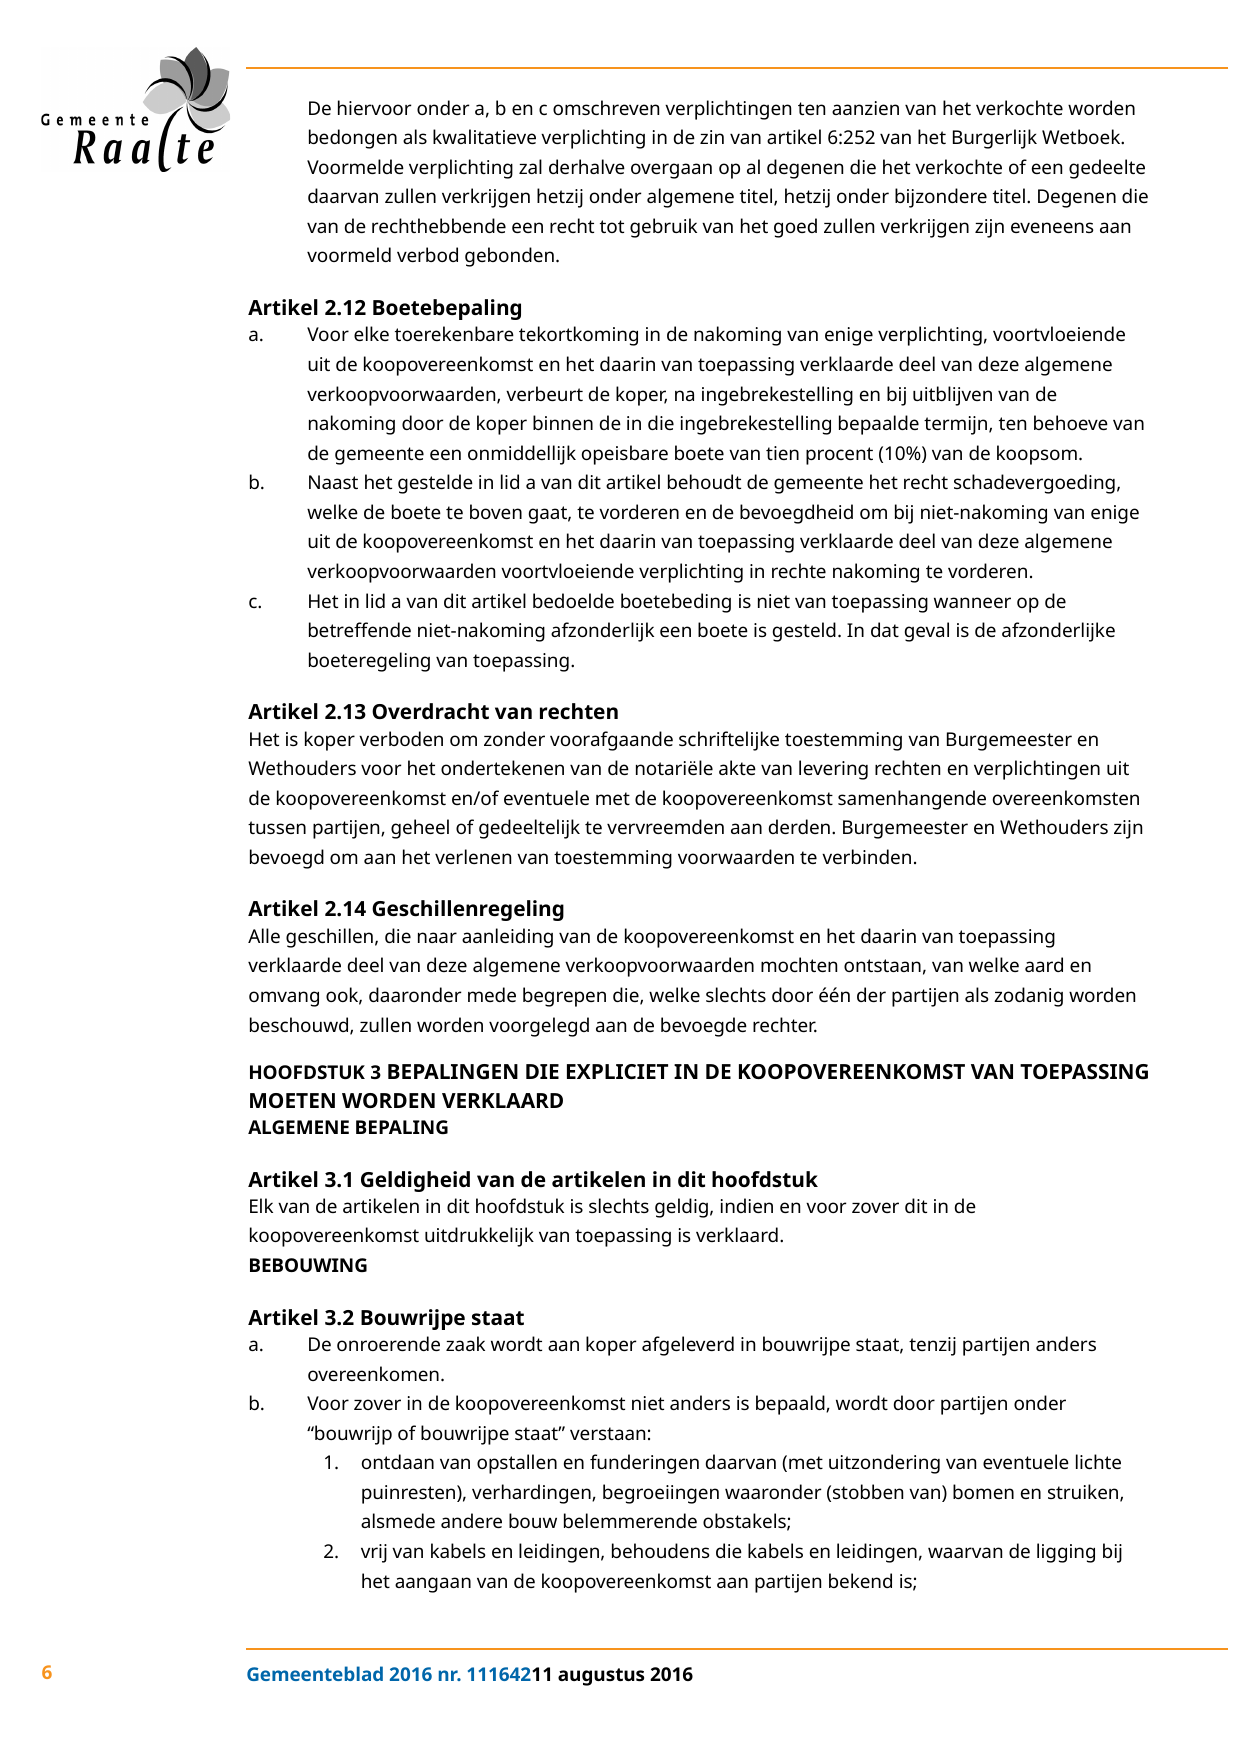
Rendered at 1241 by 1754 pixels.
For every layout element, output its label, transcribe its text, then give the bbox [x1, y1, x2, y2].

list De onroerende zaak wordt aan koper afgeleverd in bouwrijpe staat, tenzij partijen anders overeenkomen. [248, 1331, 1152, 1386]
text Artikel 2.14 Geschillenregeling [248, 894, 1152, 923]
list Voor zover in de koopovereenkomst niet anders is bepaald, wordt door partijen onder “bouwrijp of bouwrijpe staat” verstaan: [248, 1390, 1152, 1446]
list Naast het gestelde in lid a van dit artikel behoudt de gemeente het recht schadevergoeding, welke de boete te boven gaat, te vorderen en de bevoegdheid om bij niet-nakoming van enige uit de koopovereenkomst en het daarin van toepassing verklaarde deel van deze algemene verkoopvoorwaarden voortvloeiende verplichting in rechte nakoming te vorderen. [248, 469, 1152, 584]
text Artikel 3.1 Geldigheid van de artikelen in dit hoofdstuk [248, 1165, 1152, 1193]
list De hiervoor onder a, b en c omschreven verplichtingen ten aanzien van het verkochte worden bedongen als kwalitatieve verplichting in de zin van artikel 6:252 van het Burgerlijk Wetboek. [248, 95, 1152, 150]
list vrij van kabels en leidingen, behoudens die kabels en leidingen, waarvan de ligging bij het aangaan van de koopovereenkomst aan partijen bekend is; [323, 1538, 1152, 1593]
text Elk van de artikelen in dit hoofdstuk is slechts geldig, indien en voor zover dit in de koopovereenkomst uitdrukkelijk van toepassing is verklaard. [248, 1193, 1152, 1248]
text Artikel 2.12 Boetebepaling [248, 293, 1152, 322]
text ALGEMENE BEPALING [248, 1114, 1152, 1140]
text BEBOUWING [248, 1252, 1152, 1278]
picture [41, 47, 231, 172]
list Voor elke toerekenbare tekortkoming in de nakoming van enige verplichting, voortvloeiende uit de koopovereenkomst en het daarin van toepassing verklaarde deel van deze algemene verkoopvoorwaarden, verbeurt de koper, na ingebrekestelling en bij uitblijven van de nakoming door de koper binnen de in die ingebrekestelling bepaalde termijn, ten behoeve van de gemeente een onmiddellijk opeisbare boete van tien procent (10%) van de koopsom. [248, 322, 1152, 466]
text Het is koper verboden om zonder voorafgaande schriftelijke toestemming van Burgemeester en Wethouders voor het ondertekenen van de notariële akte van levering rechten en verplichtingen uit de koopovereenkomst en/of eventuele met de koopovereenkomst samenhangende overeenkomsten tussen partijen, geheel of gedeeltelijk te vervreemden aan derden. Burgemeester en Wethouders zijn bevoegd om aan het verlenen van toestemming voorwaarden te verbinden. [248, 726, 1152, 870]
text Alle geschillen, die naar aanleiding van de koopovereenkomst en het daarin van toepassing verklaarde deel van deze algemene verkoopvoorwaarden mochten ontstaan, van welke aard en omvang ook, daaronder mede begrepen die, welke slechts door één der partijen als zodanig worden beschouwd, zullen worden voorgelegd aan de bevoegde rechter. [248, 923, 1152, 1037]
list Voormelde verplichting zal derhalve overgaan op al degenen die het verkochte of een gedeelte daarvan zullen verkrijgen hetzij onder algemene titel, hetzij onder bijzondere titel. Degenen die van de rechthebbende een recht tot gebruik van het goed zullen verkrijgen zijn eveneens aan voormeld verbod gebonden. [248, 154, 1152, 268]
text Artikel 3.2 Bouwrijpe staat [248, 1303, 1152, 1331]
list ontdaan van opstallen en funderingen daarvan (met uitzondering van eventuele lichte puinresten), verhardingen, begroeiingen waaronder (stobben van) bomen en struiken, alsmede andere bouw belemmerende obstakels; [323, 1449, 1152, 1534]
list Het in lid a van dit artikel bedoelde boetebeding is niet van toepassing wanneer op de betreffende niet-nakoming afzonderlijk een boete is gesteld. In dat geval is de afzonderlijke boeteregeling van toepassing. [248, 588, 1152, 673]
text Artikel 2.13 Overdracht van rechten [248, 697, 1152, 726]
text HOOFDSTUK 3 BEPALINGEN DIE EXPLICIET IN DE KOOPOVEREENKOMST VAN TOEPASSING MOETEN WORDEN VERKLAARD [248, 1057, 1152, 1114]
